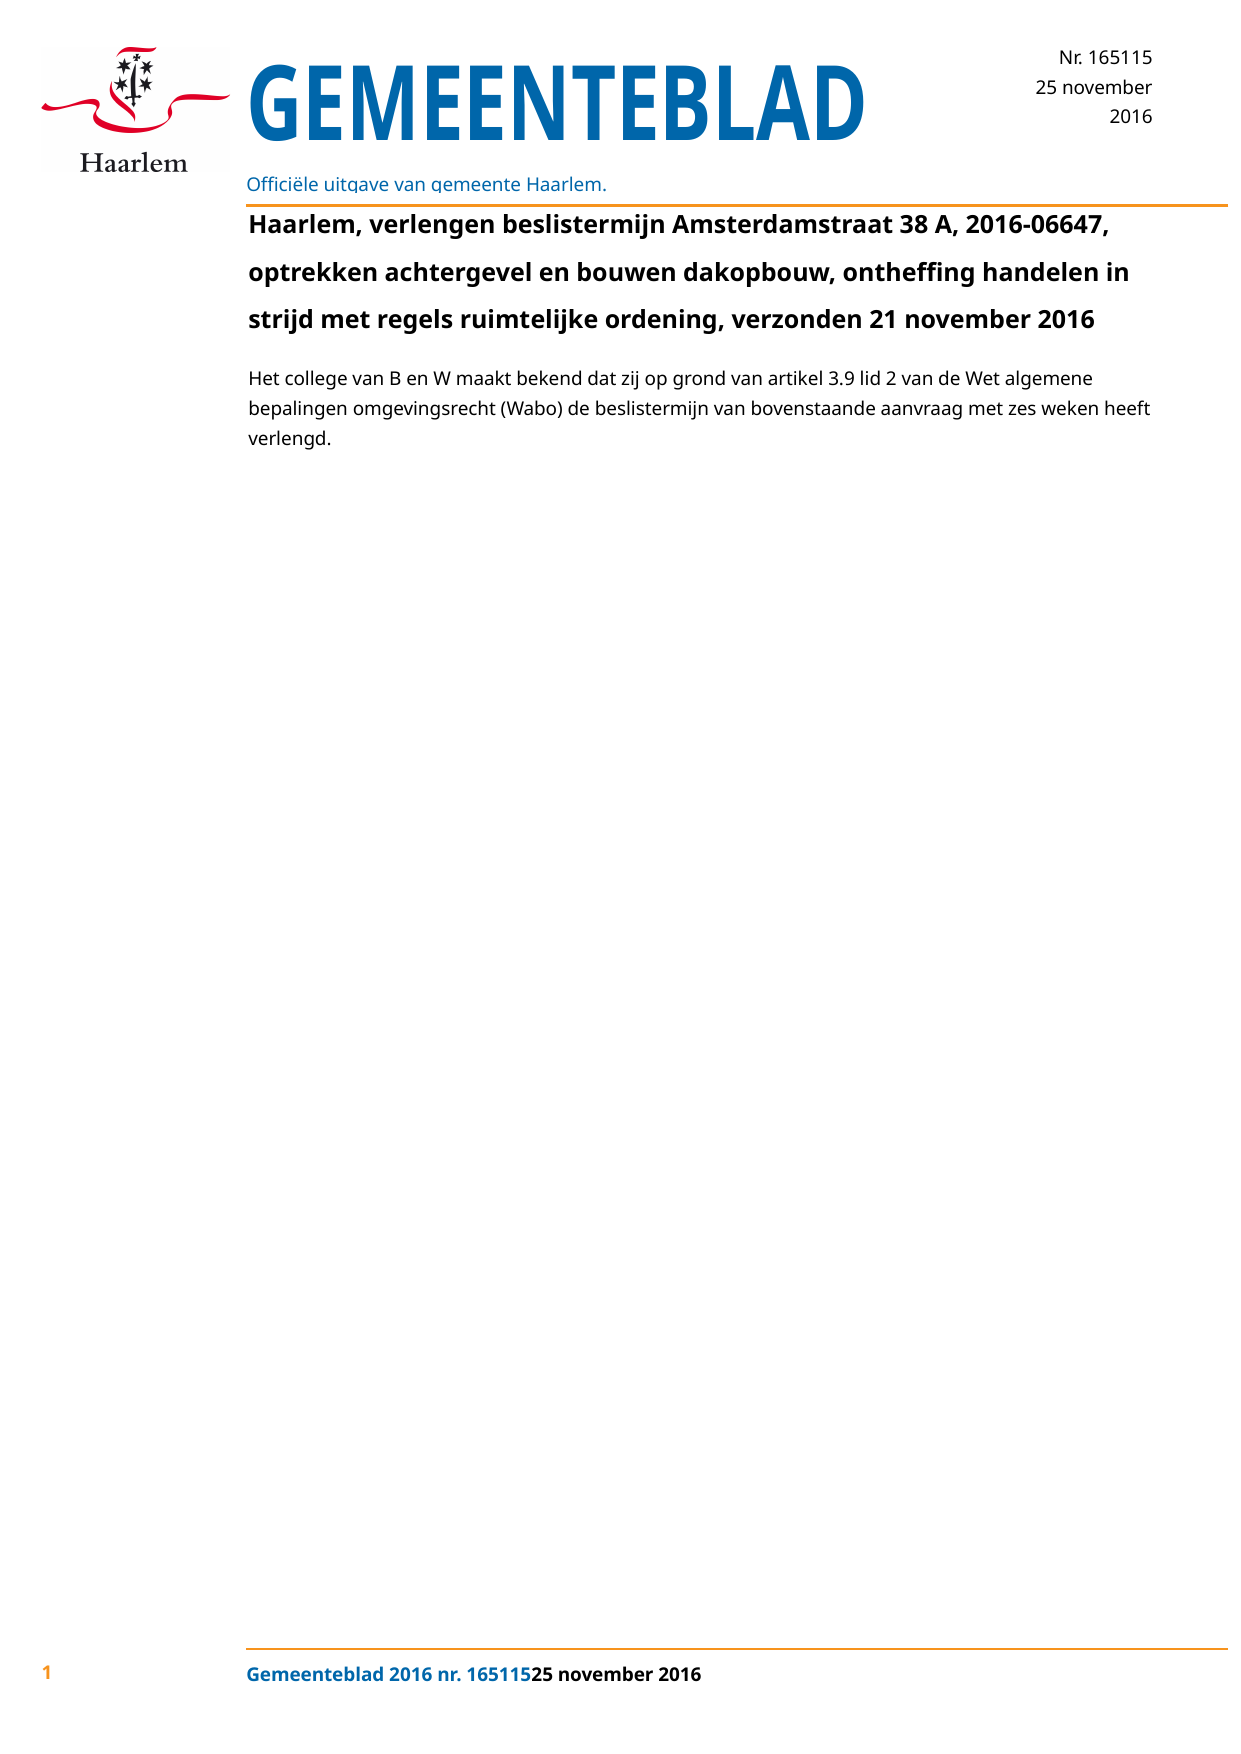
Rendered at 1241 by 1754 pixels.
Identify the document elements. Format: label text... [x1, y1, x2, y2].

picture [41, 47, 231, 172]
text Het college van B en W maakt bekend dat zij op grond van artikel 3.9 lid 2 van de Wet algemene bepalingen omgevingsrecht (Wabo) de beslistermijn van bovenstaande aanvraag met zes weken heeft verlengd. [248, 366, 1152, 450]
text Haarlem, verlengen beslistermijn Amsterdamstraat 38 A, 2016-06647, optrekken achtergevel en bouwen dakopbouw, ontheffing handelen in strijd met regels ruimtelijke ordening, verzonden 21 november 2016 [248, 207, 1152, 336]
